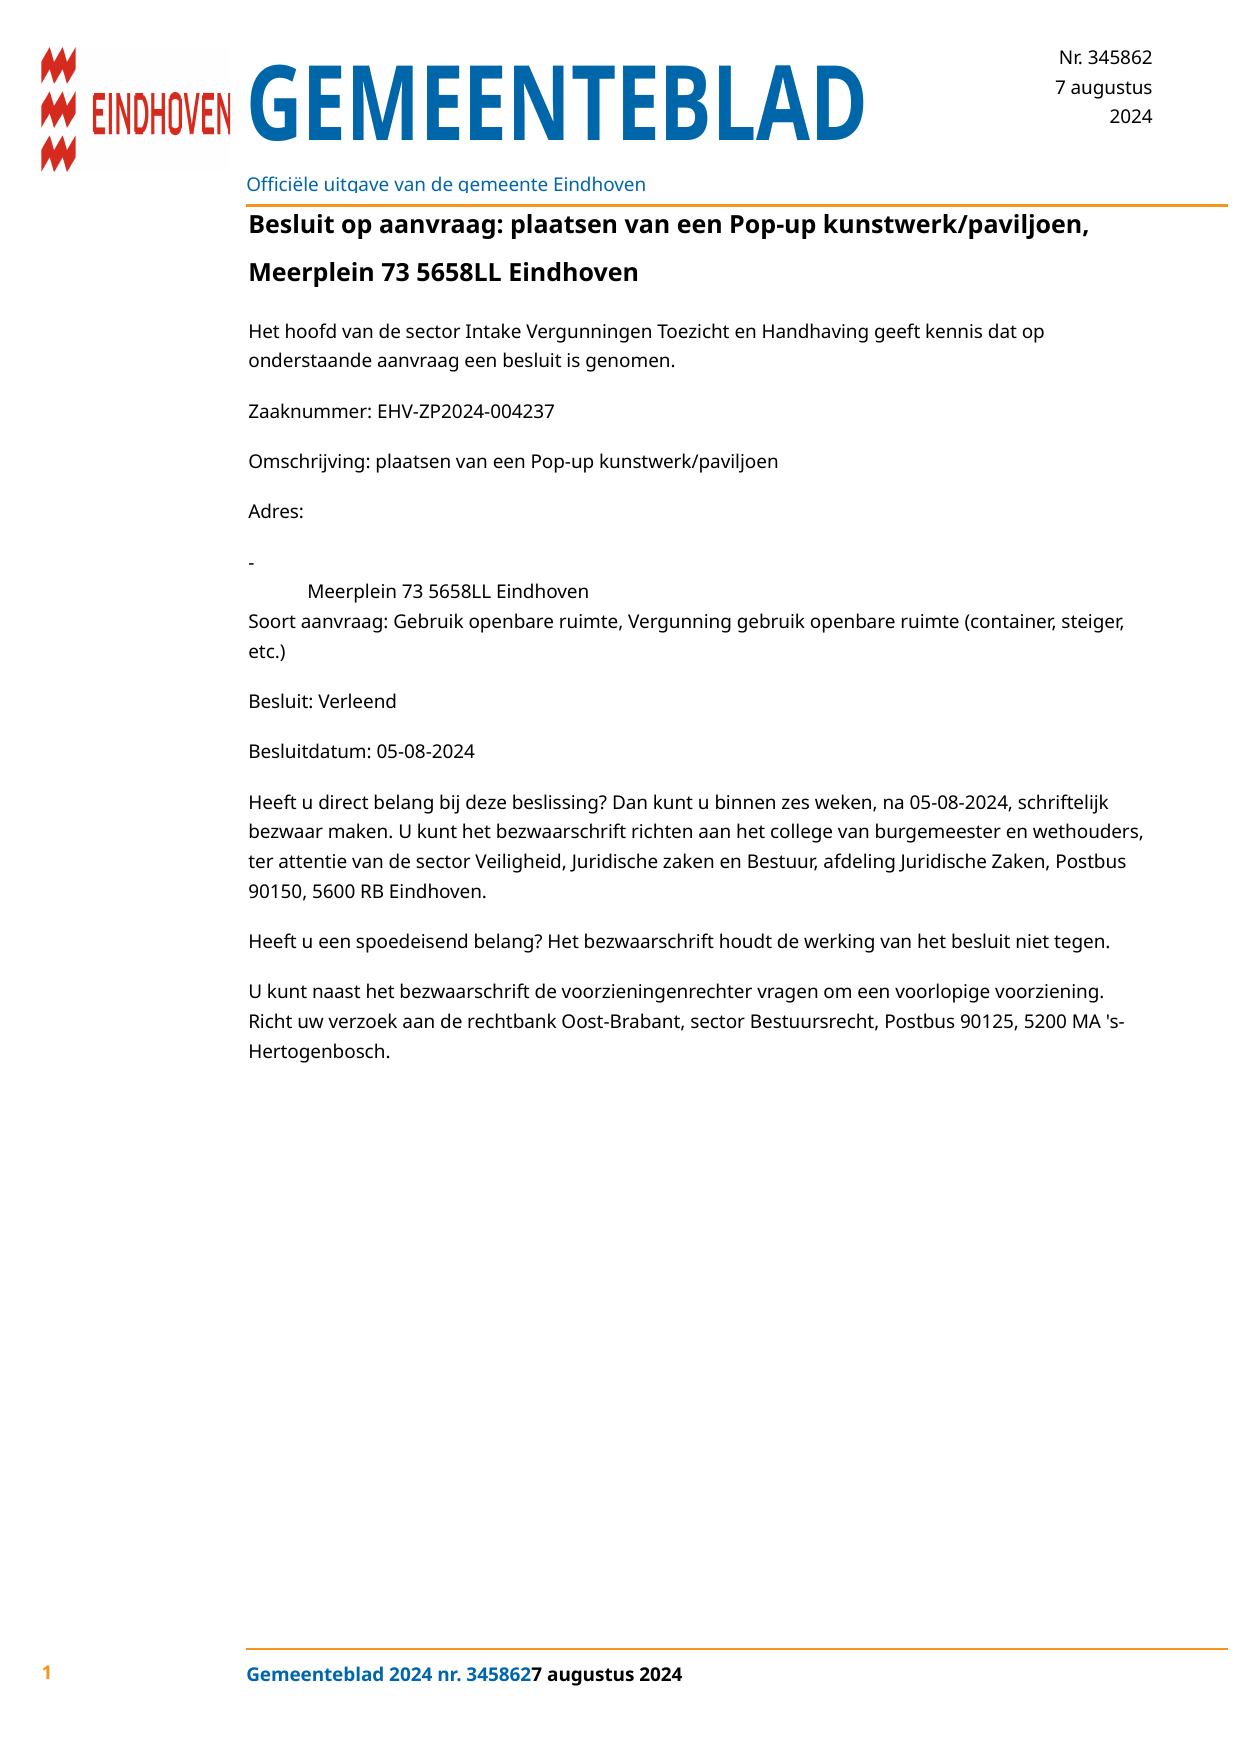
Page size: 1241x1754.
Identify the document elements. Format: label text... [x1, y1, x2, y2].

text Adres: [248, 499, 1152, 524]
text Heeft u een spoedeisend belang? Het bezwaarschrift houdt de werking van het besluit niet tegen. [248, 928, 1152, 954]
text Zaaknummer: EHV-ZP2024-004237 [248, 398, 1152, 424]
list Meerplein 73 5658LL Eindhoven [248, 579, 1152, 604]
picture [41, 47, 231, 172]
text Besluitdatum: 05-08-2024 [248, 739, 1152, 764]
text U kunt naast het bezwaarschrift de voorzieningenrechter vragen om een voorlopige voorziening. Richt uw verzoek aan de rechtbank Oost-Brabant, sector Bestuursrecht, Postbus 90125, 5200 MA 's-Hertogenbosch. [248, 979, 1152, 1064]
text Omschrijving: plaatsen van een Pop-up kunstwerk/paviljoen [248, 448, 1152, 474]
text Besluit op aanvraag: plaatsen van een Pop-up kunstwerk/paviljoen, Meerplein 73 5658LL Eindhoven [248, 207, 1152, 288]
text Heeft u direct belang bij deze beslissing? Dan kunt u binnen zes weken, na 05-08-2024, schriftelijk bezwaar maken. U kunt het bezwaarschrift richten aan het college van burgemeester en wethouders, ter attentie van de sector Veiligheid, Juridische zaken en Bestuur, afdeling Juridische Zaken, Postbus 90150, 5600 RB Eindhoven. [248, 789, 1152, 904]
text Besluit: Verleend [248, 688, 1152, 714]
text Het hoofd van de sector Intake Vergunningen Toezicht en Handhaving geeft kennis dat op onderstaande aanvraag een besluit is genomen. [248, 318, 1152, 373]
text Soort aanvraag: Gebruik openbare ruimte, Vergunning gebruik openbare ruimte (container, steiger, etc.) [248, 608, 1152, 664]
